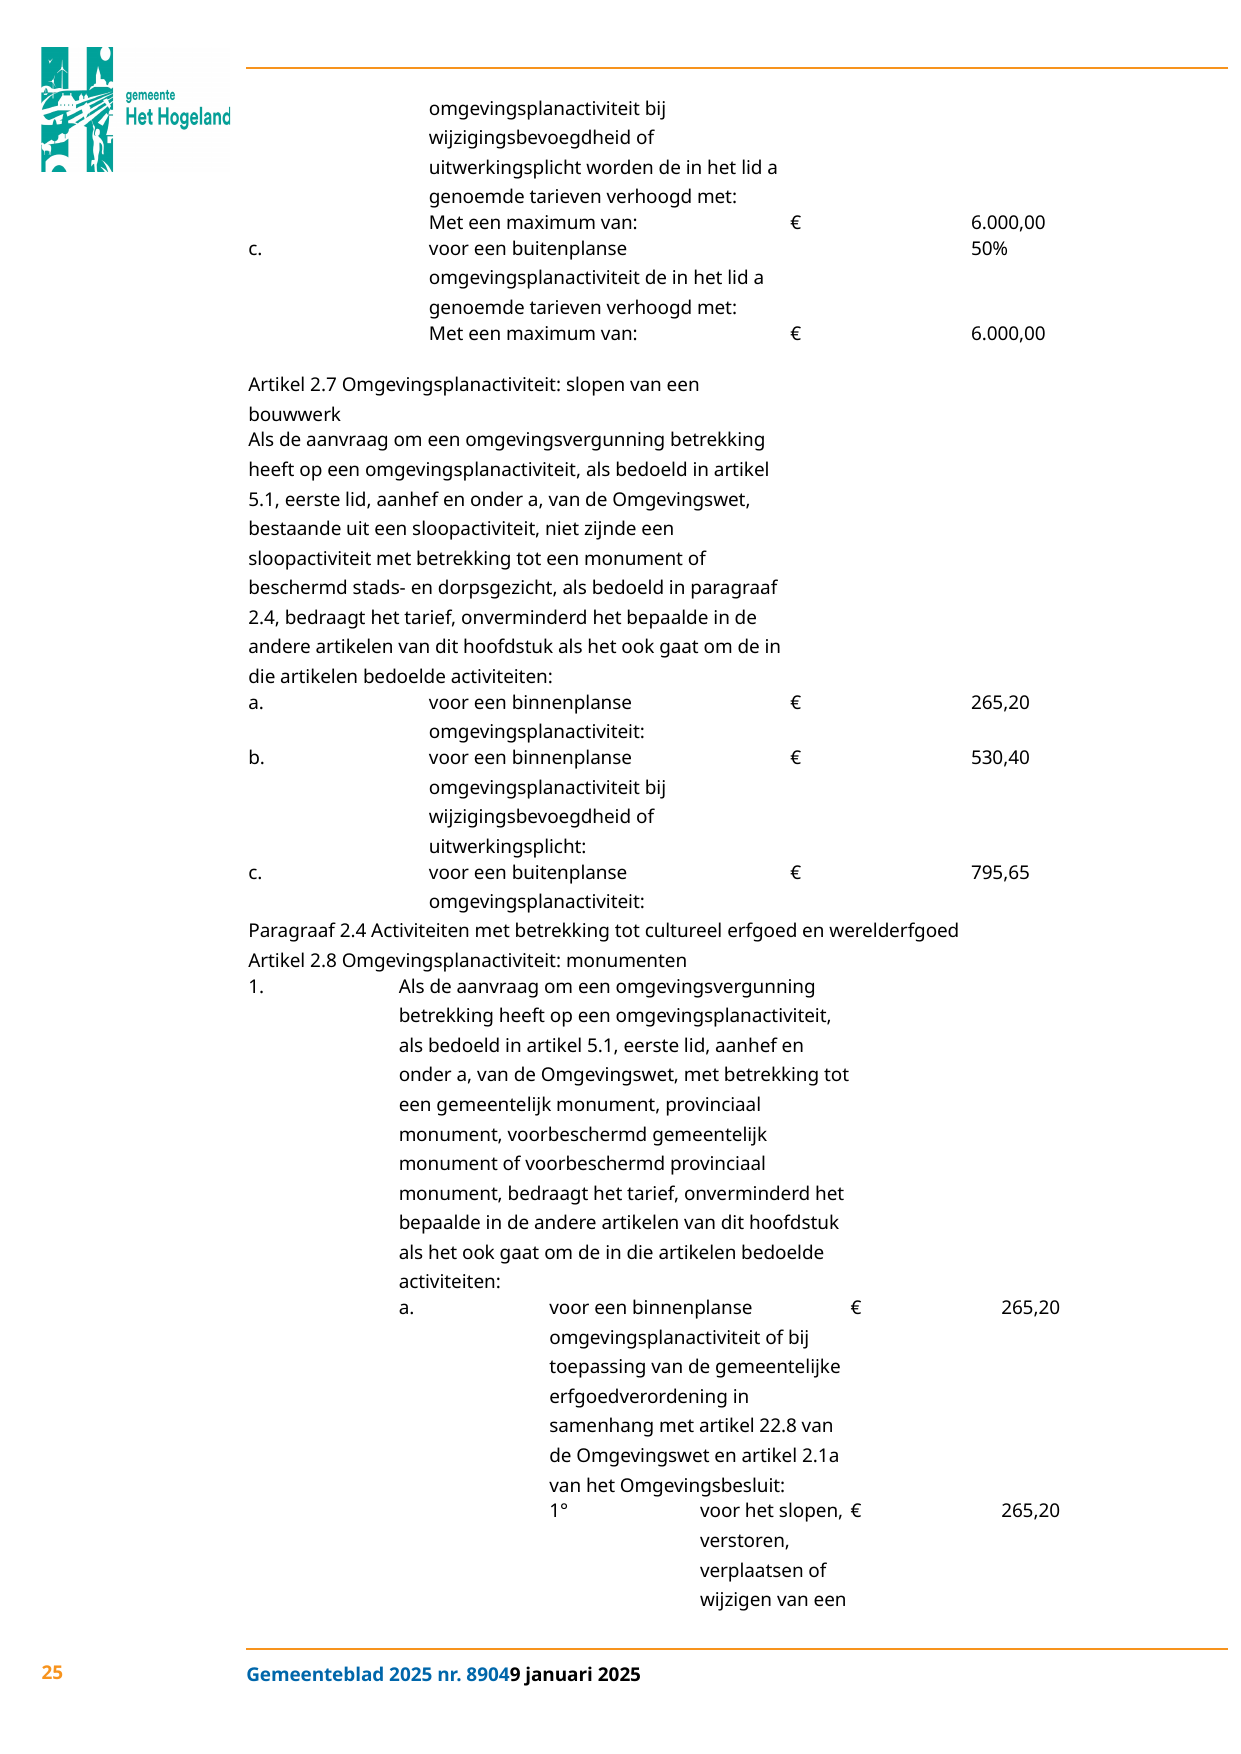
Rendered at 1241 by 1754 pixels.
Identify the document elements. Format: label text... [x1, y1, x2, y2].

table_cell voor een binnenplanse omgevingsplanactiviteit bij wijzigingsbevoegdheid of uitwerkingsplicht: [429, 744, 790, 859]
table_cell [399, 1498, 549, 1612]
table_cell [429, 346, 790, 371]
table_header [850, 947, 1001, 973]
table_cell [248, 1294, 398, 1498]
table_cell Met een maximum van: [429, 209, 790, 235]
table_cell b. [248, 744, 429, 859]
table_cell [971, 346, 1152, 371]
table_cell [971, 371, 1152, 427]
table_cell [790, 346, 971, 371]
table_cell € [850, 1294, 1001, 1498]
table_cell Als de aanvraag om een omgevingsvergunning betrekking heeft op een omgevingsplanactiviteit, als bedoeld in artikel 5.1, eerste lid, aanhef en onder a, van de Omgevingswet, bestaande uit een sloopactiviteit, niet zijnde een sloopactiviteit met betrekking tot een monument of beschermd stads- en dorpsgezicht, als bedoeld in paragraaf 2.4, bedraagt het tarief, onverminderd het bepaalde in de andere artikelen van dit hoofdstuk als het ook gaat om de in die artikelen bedoelde activiteiten: [248, 427, 790, 689]
table_cell € [790, 744, 971, 859]
table_cell [248, 209, 429, 235]
table_cell € [790, 209, 971, 235]
table_cell € [790, 320, 971, 346]
picture [41, 47, 231, 172]
table_cell Artikel 2.7 Omgevingsplanactiviteit: slopen van een bouwwerk [248, 371, 790, 427]
table_cell [248, 320, 429, 346]
table_cell 530,40 [971, 744, 1152, 859]
table_cell [248, 1498, 398, 1612]
table_header Artikel 2.8 Omgevingsplanactiviteit: monumenten [248, 947, 850, 973]
table_cell [790, 371, 971, 427]
table_cell voor het slopen, verstoren, verplaatsen of wijzigen van een [700, 1498, 850, 1612]
table_cell 795,65 [971, 859, 1152, 914]
table_cell c. [248, 859, 429, 914]
table_cell 265,20 [1001, 1498, 1152, 1612]
table_cell a. [399, 1294, 549, 1498]
table_cell [790, 427, 971, 689]
table_cell 265,20 [1001, 1294, 1152, 1498]
table_cell 50% [971, 235, 1152, 320]
table_cell [971, 95, 1152, 209]
table_cell voor een binnenplanse omgevingsplanactiviteit of bij toepassing van de gemeentelijke erfgoedverordening in samenhang met artikel 22.8 van de Omgevingswet en artikel 2.1a van het Omgevingsbesluit: [549, 1294, 850, 1498]
table_cell Als de aanvraag om een omgevingsvergunning betrekking heeft op een omgevingsplanactiviteit, als bedoeld in artikel 5.1, eerste lid, aanhef en onder a, van de Omgevingswet, met betrekking tot een gemeentelijk monument, provinciaal monument, voorbeschermd gemeentelijk monument of voorbeschermd provinciaal monument, bedraagt het tarief, onverminderd het bepaalde in de andere artikelen van dit hoofdstuk als het ook gaat om de in die artikelen bedoelde activiteiten: [399, 973, 850, 1294]
table_cell c. [248, 235, 429, 320]
table_cell Met een maximum van: [429, 320, 790, 346]
table_cell [1001, 973, 1152, 1294]
table_cell voor een binnenplanse omgevingsplanactiviteit: [429, 689, 790, 744]
table_cell [248, 95, 429, 209]
text Paragraaf 2.4 Activiteiten met betrekking tot cultureel erfgoed en werelderfgoed [248, 917, 1152, 943]
table_cell omgevingsplanactiviteit bij wijzigingsbevoegdheid of uitwerkingsplicht worden de in het lid a genoemde tarieven verhoogd met: [429, 95, 790, 209]
table_cell [790, 95, 971, 209]
table_cell 1° [549, 1498, 700, 1612]
table_cell 265,20 [971, 689, 1152, 744]
table_cell 1. [248, 973, 398, 1294]
table_cell voor een buitenplanse omgevingsplanactiviteit: [429, 859, 790, 914]
table_cell a. [248, 689, 429, 744]
table_cell € [850, 1498, 1001, 1612]
table_cell voor een buitenplanse omgevingsplanactiviteit de in het lid a genoemde tarieven verhoogd met: [429, 235, 790, 320]
table_header [1001, 947, 1152, 973]
table_cell [790, 235, 971, 320]
table_cell 6.000,00 [971, 209, 1152, 235]
table_cell € [790, 689, 971, 744]
table_cell 6.000,00 [971, 320, 1152, 346]
table_cell € [790, 859, 971, 914]
table_cell [248, 346, 429, 371]
table_cell [971, 427, 1152, 689]
table_cell [850, 973, 1001, 1294]
